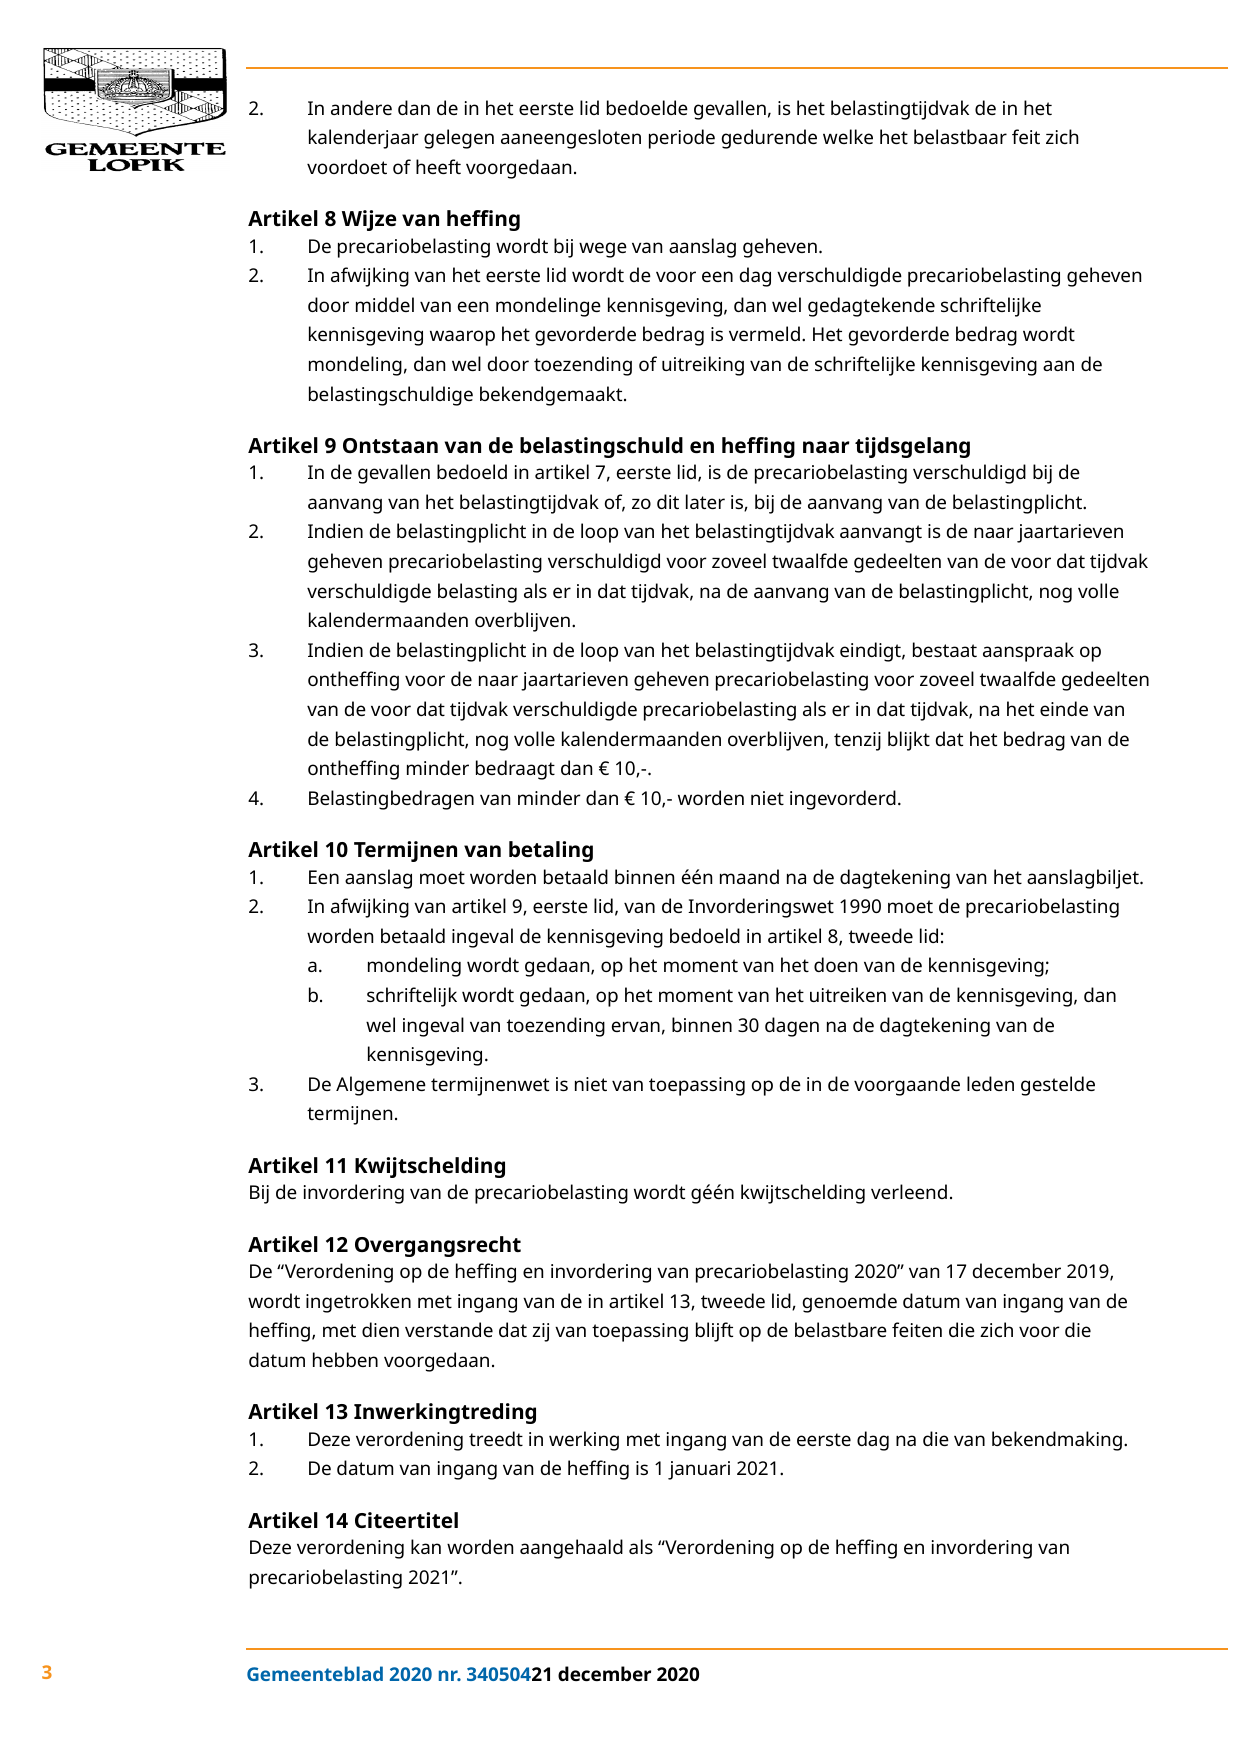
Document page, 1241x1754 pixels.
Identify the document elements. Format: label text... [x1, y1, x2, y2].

text Artikel 14 Citeertitel [248, 1506, 1152, 1534]
list In afwijking van het eerste lid wordt de voor een dag verschuldigde precariobelasting geheven door middel van een mondelinge kennisgeving, dan wel gedagtekende schriftelijke kennisgeving waarop het gevorderde bedrag is vermeld. Het gevorderde bedrag wordt mondeling, dan wel door toezending of uitreiking van de schriftelijke kennisgeving aan de belastingschuldige bekendgemaakt. [248, 262, 1152, 406]
list schriftelijk wordt gedaan, op het moment van het uitreiken van de kennisgeving, dan wel ingeval van toezending ervan, binnen 30 dagen na de dagtekening van de kennisgeving. [307, 982, 1152, 1067]
text Bij de invordering van de precariobelasting wordt géén kwijtschelding verleend. [248, 1179, 1152, 1205]
list Indien de belastingplicht in de loop van het belastingtijdvak eindigt, bestaat aanspraak op ontheffing voor de naar jaartarieven geheven precariobelasting voor zoveel twaalfde gedeelten van de voor dat tijdvak verschuldigde precariobelasting als er in dat tijdvak, na het einde van de belastingplicht, nog volle kalendermaanden overblijven, tenzij blijkt dat het bedrag van de ontheffing minder bedraagt dan € 10,-. [248, 637, 1152, 781]
list De datum van ingang van de heffing is 1 januari 2021. [248, 1455, 1152, 1481]
list Deze verordening treedt in werking met ingang van de eerste dag na die van bekendmaking. [248, 1426, 1152, 1452]
text De “Verordening op de heffing en invordering van precariobelasting 2020” van 17 december 2019, wordt ingetrokken met ingang van de in artikel 13, tweede lid, genoemde datum van ingang van de heffing, met dien verstande dat zij van toepassing blijft op de belastbare feiten die zich voor die datum hebben voorgedaan. [248, 1258, 1152, 1373]
list mondeling wordt gedaan, op het moment van het doen van de kennisgeving; [307, 953, 1152, 978]
text Artikel 13 Inwerkingtreding [248, 1397, 1152, 1426]
text Artikel 8 Wijze van heffing [248, 204, 1152, 233]
text Deze verordening kan worden aangehaald als “Verordening op de heffing en invordering van precariobelasting 2021”. [248, 1534, 1152, 1589]
list In andere dan de in het eerste lid bedoelde gevallen, is het belastingtijdvak de in het kalenderjaar gelegen aaneengesloten periode gedurende welke het belastbaar feit zich voordoet of heeft voorgedaan. [248, 95, 1152, 180]
text Artikel 12 Overgangsrecht [248, 1230, 1152, 1258]
list De precariobelasting wordt bij wege van aanslag geheven. [248, 233, 1152, 258]
list In afwijking van artikel 9, eerste lid, van de Invorderingswet 1990 moet de precariobelasting worden betaald ingeval de kennisgeving bedoeld in artikel 8, tweede lid: [248, 893, 1152, 949]
list Een aanslag moet worden betaald binnen één maand na de dagtekening van het aanslagbiljet. [248, 864, 1152, 889]
text Artikel 10 Termijnen van betaling [248, 835, 1152, 864]
text Artikel 11 Kwijtschelding [248, 1151, 1152, 1179]
list Indien de belastingplicht in de loop van het belastingtijdvak aanvangt is de naar jaartarieven geheven precariobelasting verschuldigd voor zoveel twaalfde gedeelten van de voor dat tijdvak verschuldigde belasting als er in dat tijdvak, na de aanvang van de belastingplicht, nog volle kalendermaanden overblijven. [248, 519, 1152, 633]
text Artikel 9 Ontstaan van de belastingschuld en heffing naar tijdsgelang [248, 431, 1152, 459]
list In de gevallen bedoeld in artikel 7, eerste lid, is de precariobelasting verschuldigd bij de aanvang van het belastingtijdvak of, zo dit later is, bij de aanvang van de belastingplicht. [248, 459, 1152, 515]
list Belastingbedragen van minder dan € 10,- worden niet ingevorderd. [248, 785, 1152, 811]
picture [41, 47, 231, 172]
list De Algemene termijnenwet is niet van toepassing op de in de voorgaande leden gestelde termijnen. [248, 1071, 1152, 1126]
